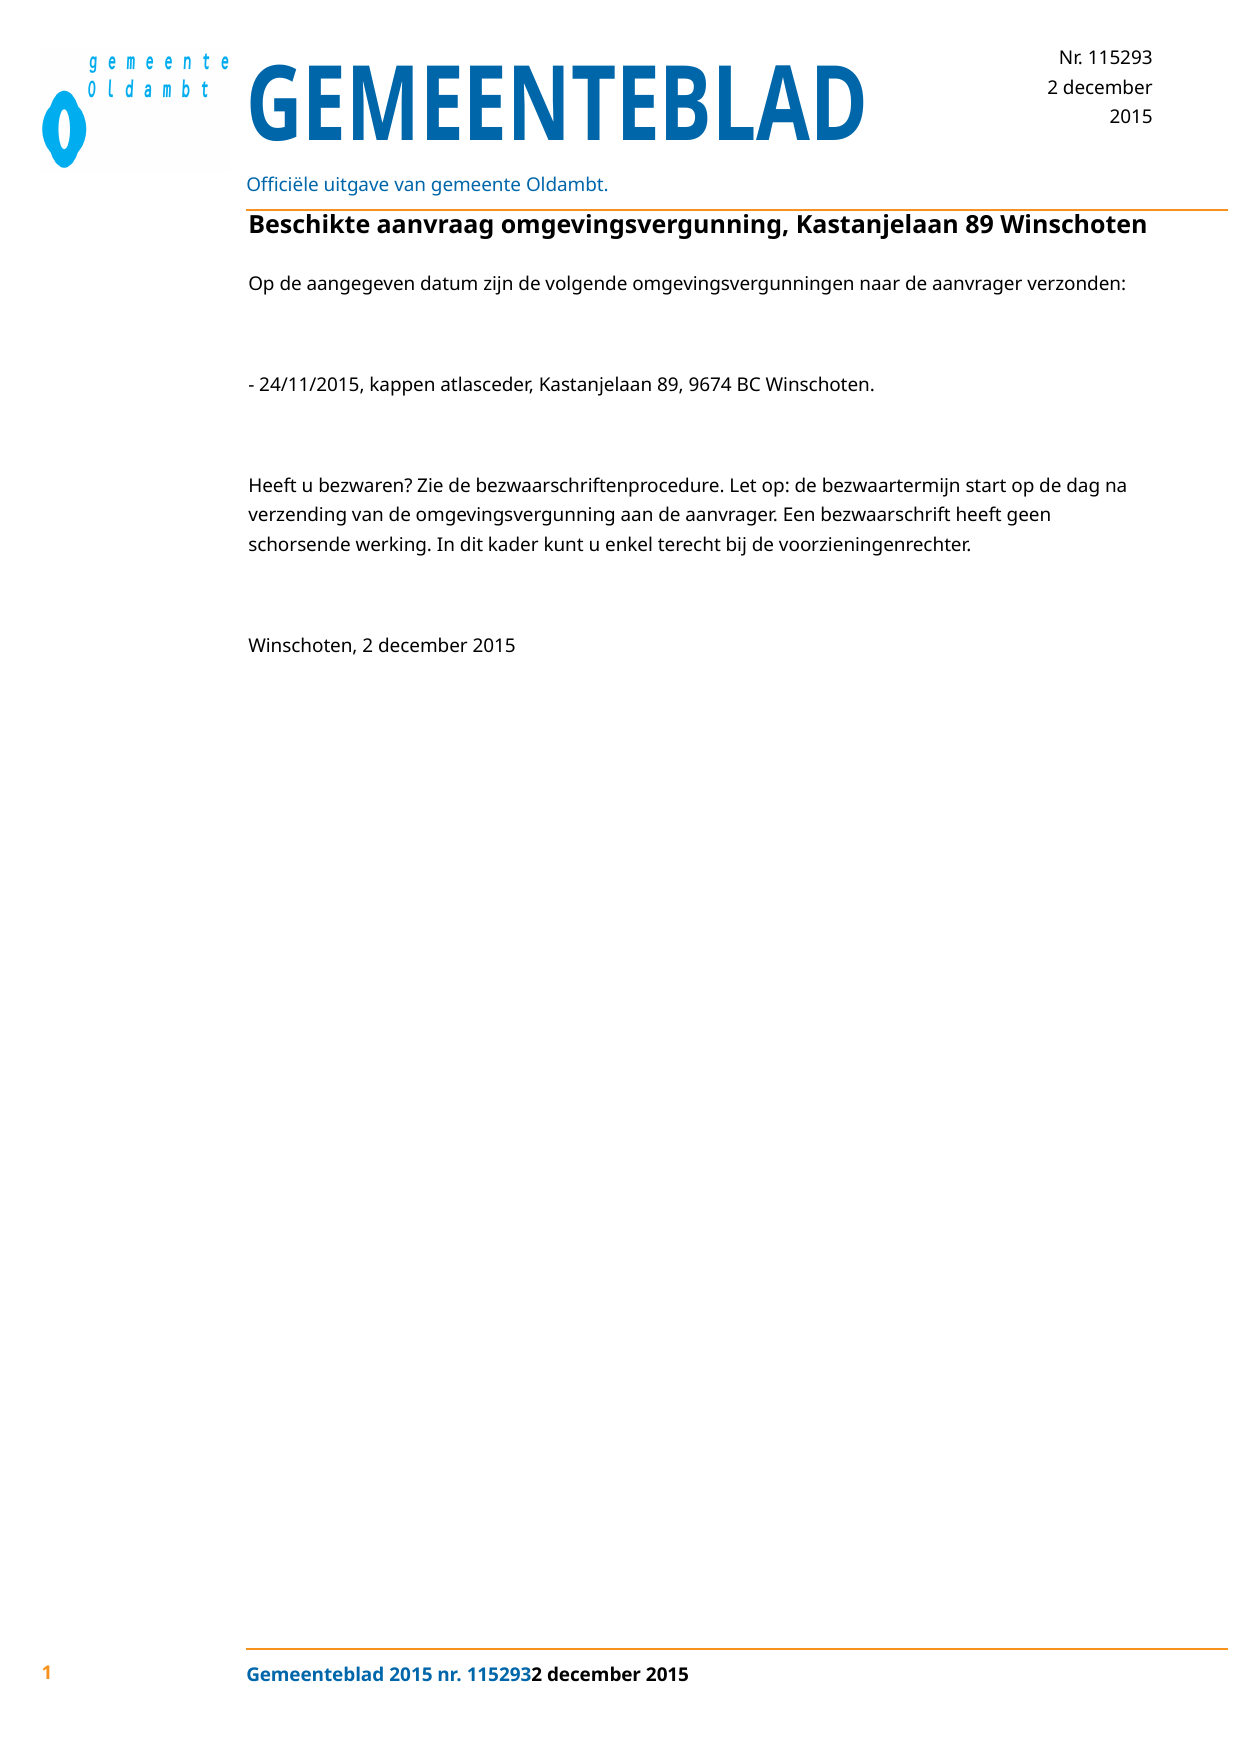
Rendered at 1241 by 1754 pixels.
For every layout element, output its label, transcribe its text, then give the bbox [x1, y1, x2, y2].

text - 24/11/2015, kappen atlasceder, Kastanjelaan 89, 9674 BC Winschoten. [248, 371, 1152, 397]
text Op de aangegeven datum zijn de volgende omgevingsvergunningen naar de aanvrager verzonden: [248, 270, 1152, 296]
picture [41, 47, 231, 172]
text Winschoten, 2 december 2015 [248, 632, 1152, 658]
text Heeft u bezwaren? Zie de bezwaarschriftenprocedure. Let op: de bezwaartermijn start op de dag na verzending van de omgevingsvergunning aan de aanvrager. Een bezwaarschrift heeft geen schorsende werking. In dit kader kunt u enkel terecht bij de voorzieningenrechter. [248, 472, 1152, 557]
text Beschikte aanvraag omgevingsvergunning, Kastanjelaan 89 Winschoten [248, 211, 1152, 241]
